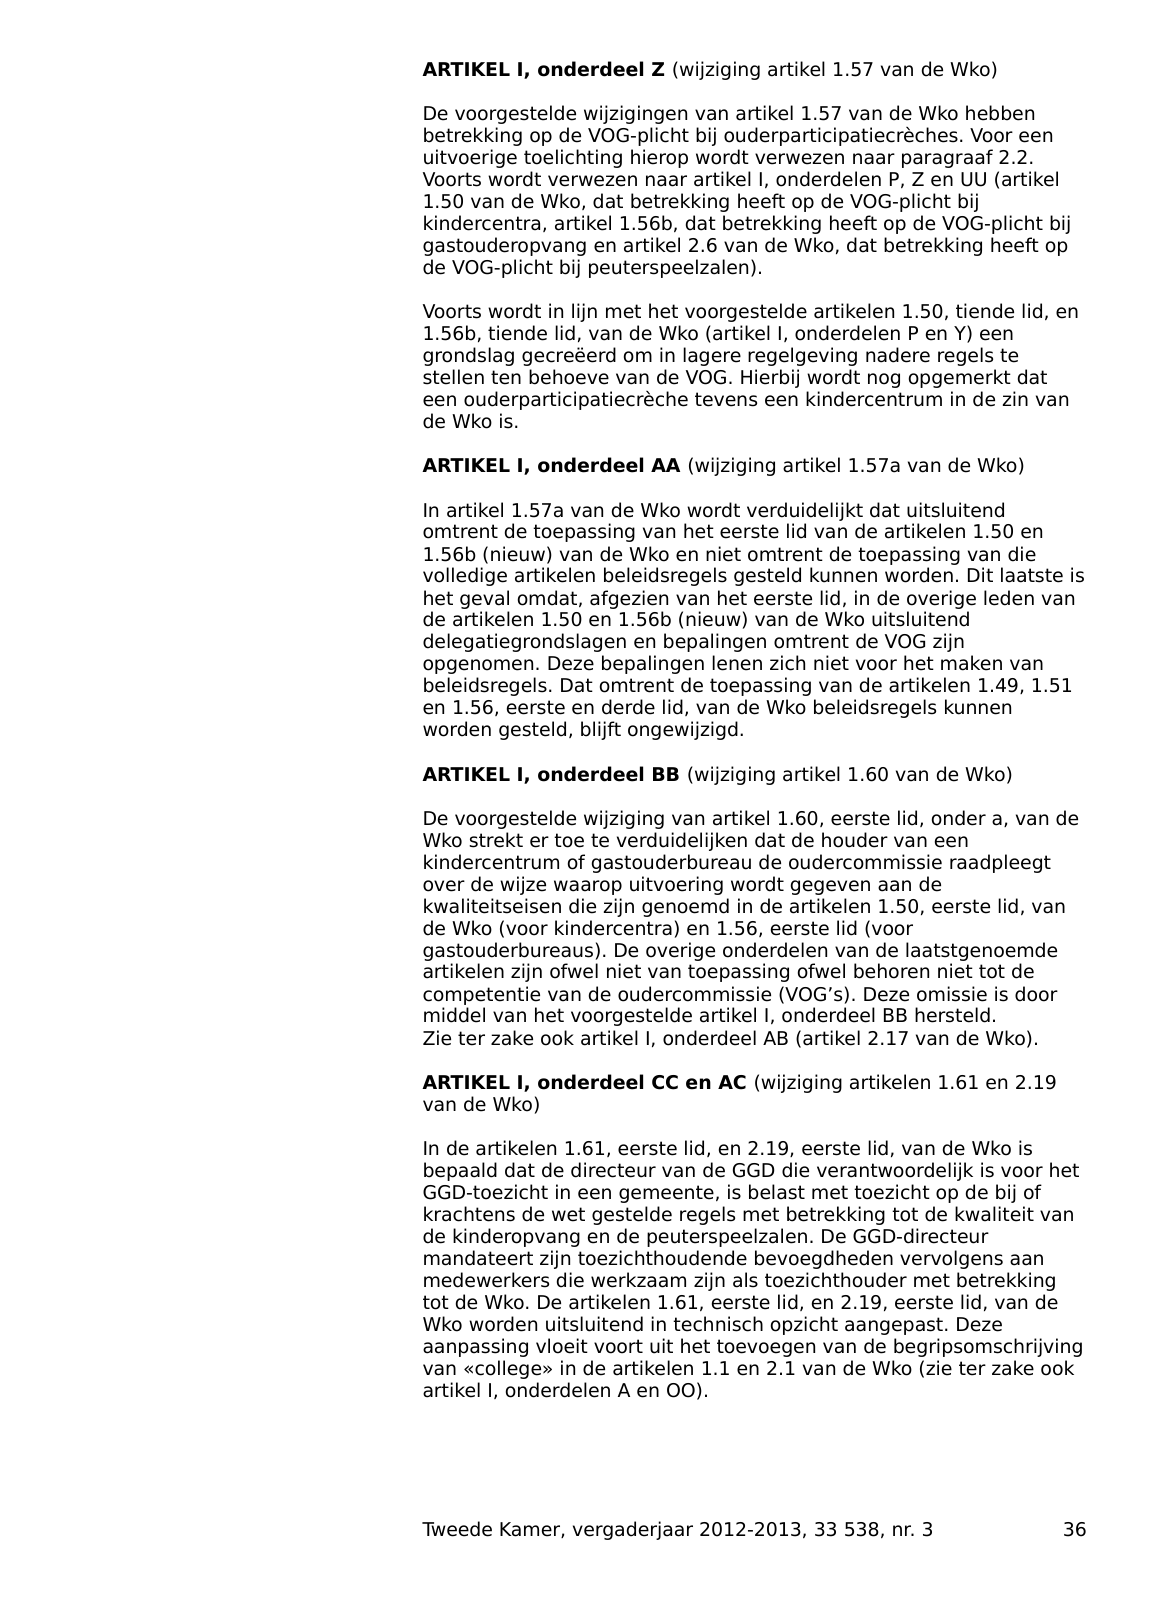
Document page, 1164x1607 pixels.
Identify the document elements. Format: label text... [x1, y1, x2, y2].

subtitle ARTIKEL I, onderdeel CC en AC (wijziging artikelen 1.61 en 2.19 van de Wko) [422, 1072, 1087, 1116]
text De voorgestelde wijzigingen van artikel 1.57 van de Wko hebben betrekking op de VOG-plicht bij ouderparticipatiecrèches. Voor een uitvoerige toelichting hierop wordt verwezen naar paragraaf 2.2. Voorts wordt verwezen naar artikel I, onderdelen P, Z en UU (artikel 1.50 van de Wko, dat betrekking heeft op de VOG-plicht bij kindercentra, artikel 1.56b, dat betrekking heeft op de VOG-plicht bij gastouderopvang en artikel 2.6 van de Wko, dat betrekking heeft op de VOG-plicht bij peuterspeelzalen). [422, 103, 1087, 279]
subtitle ARTIKEL I, onderdeel BB (wijziging artikel 1.60 van de Wko) [422, 763, 1087, 785]
text Voorts wordt in lijn met het voorgestelde artikelen 1.50, tiende lid, en 1.56b, tiende lid, van de Wko (artikel I, onderdelen P en Y) een grondslag gecreëerd om in lagere regelgeving nadere regels te stellen ten behoeve van de VOG. Hierbij wordt nog opgemerkt dat een ouderparticipatiecrèche tevens een kindercentrum in de zin van de Wko is. [422, 301, 1087, 433]
text De voorgestelde wijziging van artikel 1.60, eerste lid, onder a, van de Wko strekt er toe te verduidelijken dat de houder van een kindercentrum of gastouderbureau de oudercommissie raadpleegt over de wijze waarop uitvoering wordt gegeven aan de kwaliteitseisen die zijn genoemd in de artikelen 1.50, eerste lid, van de Wko (voor kindercentra) en 1.56, eerste lid (voor gastouderbureaus). De overige onderdelen van de laatstgenoemde artikelen zijn ofwel niet van toepassing ofwel behoren niet tot de competentie van de oudercommissie (VOG’s). Deze omissie is door middel van het voorgestelde artikel I, onderdeel BB hersteld. [422, 808, 1087, 1027]
text In de artikelen 1.61, eerste lid, en 2.19, eerste lid, van de Wko is bepaald dat de directeur van de GGD die verantwoordelijk is voor het GGD-toezicht in een gemeente, is belast met toezicht op de bij of krachtens de wet gestelde regels met betrekking tot de kwaliteit van de kinderopvang en de peuterspeelzalen. De GGD-directeur mandateert zijn toezichthoudende bevoegdheden vervolgens aan medewerkers die werkzaam zijn als toezichthouder met betrekking tot de Wko. De artikelen 1.61, eerste lid, en 2.19, eerste lid, van de Wko worden uitsluitend in technisch opzicht aangepast. Deze aanpassing vloeit voort uit het toevoegen van de begripsomschrijving van «college» in de artikelen 1.1 en 2.1 van de Wko (zie ter zake ook artikel I, onderdelen A en OO). [422, 1138, 1087, 1401]
subtitle ARTIKEL I, onderdeel AA (wijziging artikel 1.57a van de Wko) [422, 455, 1087, 477]
text Zie ter zake ook artikel I, onderdeel AB (artikel 2.17 van de Wko). [422, 1027, 1087, 1049]
subtitle ARTIKEL I, onderdeel Z (wijziging artikel 1.57 van de Wko) [422, 59, 1087, 81]
text In artikel 1.57a van de Wko wordt verduidelijkt dat uitsluitend omtrent de toepassing van het eerste lid van de artikelen 1.50 en 1.56b (nieuw) van de Wko en niet omtrent de toepassing van die volledige artikelen beleidsregels gesteld kunnen worden. Dit laatste is het geval omdat, afgezien van het eerste lid, in de overige leden van de artikelen 1.50 en 1.56b (nieuw) van de Wko uitsluitend delegatiegrondslagen en bepalingen omtrent de VOG zijn opgenomen. Deze bepalingen lenen zich niet voor het maken van beleidsregels. Dat omtrent de toepassing van de artikelen 1.49, 1.51 en 1.56, eerste en derde lid, van de Wko beleidsregels kunnen worden gesteld, blijft ongewijzigd. [422, 499, 1087, 741]
